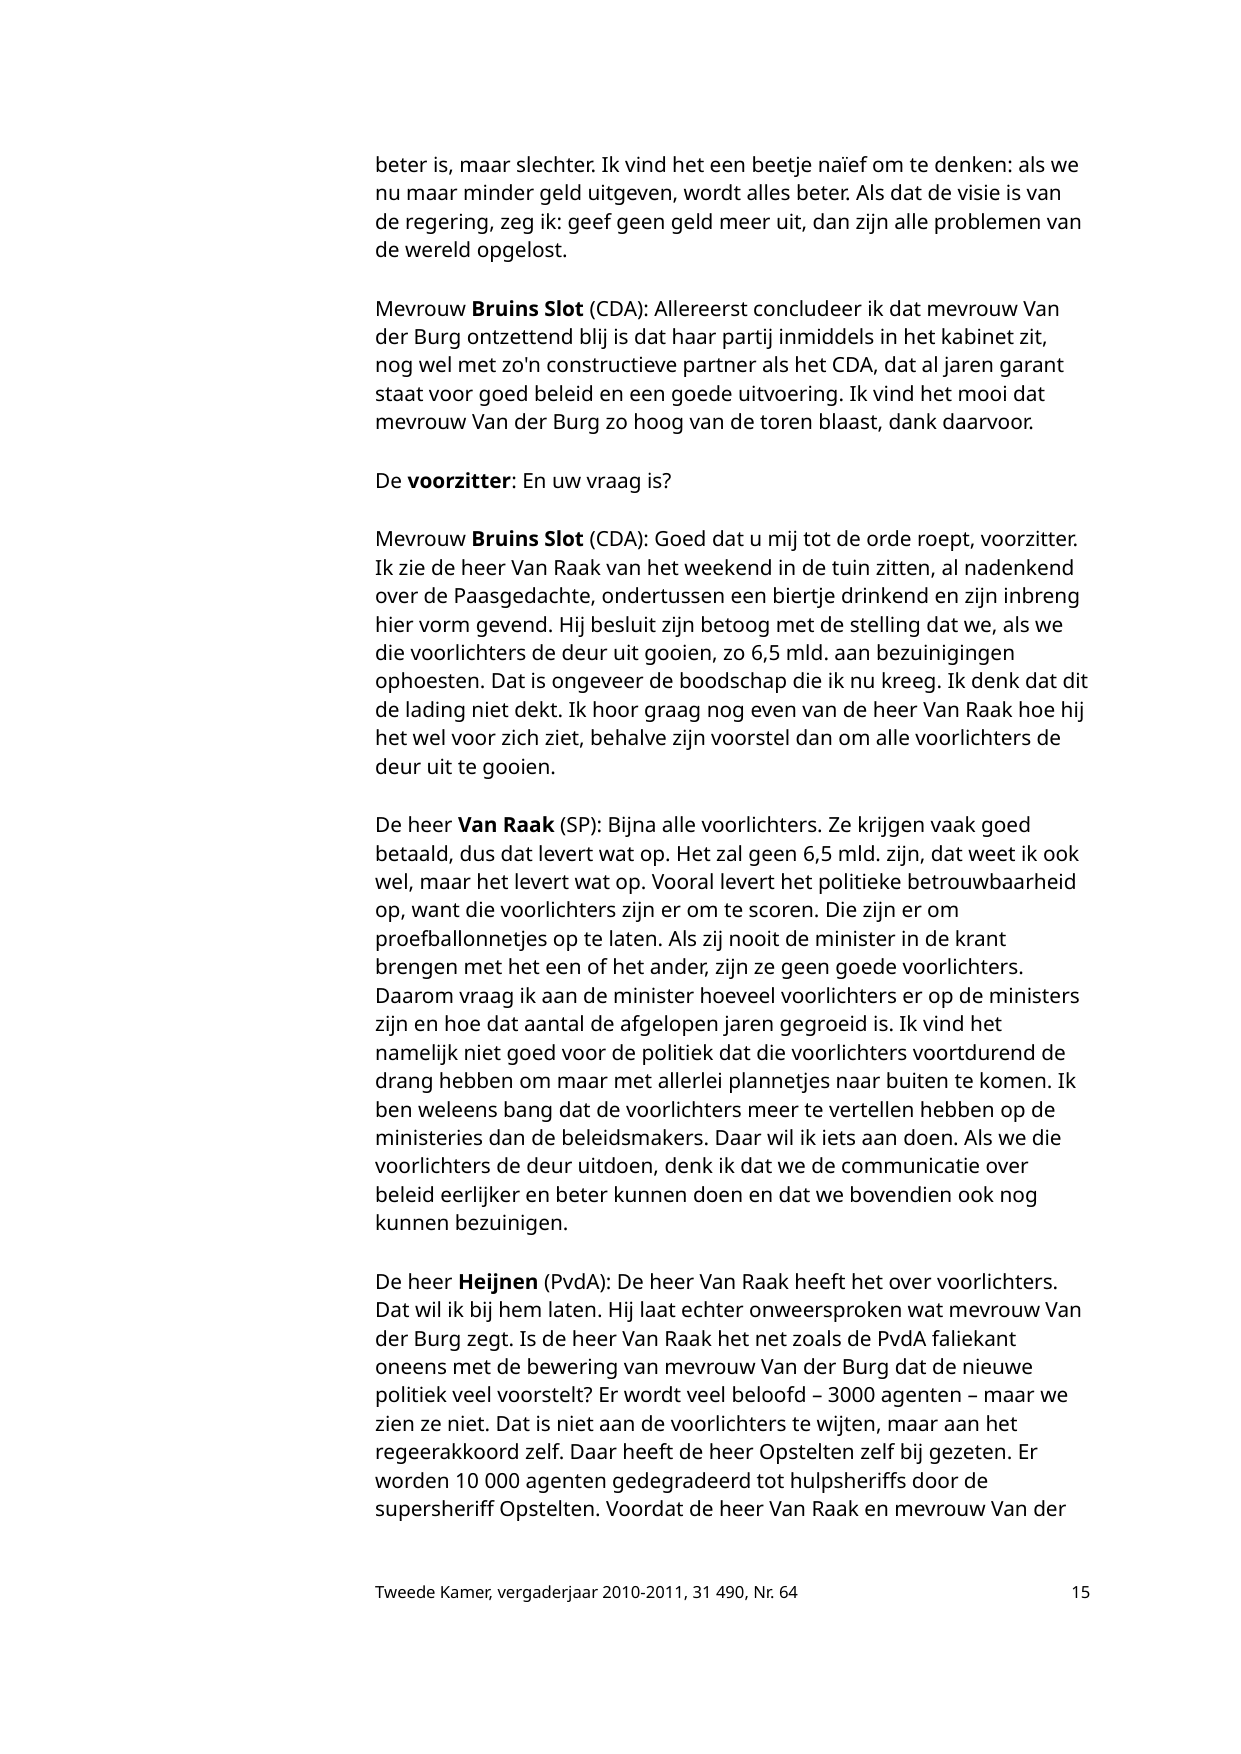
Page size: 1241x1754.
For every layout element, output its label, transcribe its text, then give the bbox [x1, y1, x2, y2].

text Mevrouw Bruins Slot (CDA): Goed dat u mij tot de orde roept, voorzitter. Ik zie de heer Van Raak van het weekend in de tuin zitten, al nadenkend over de Paasgedachte, ondertussen een biertje drinkend en zijn inbreng hier vorm gevend. Hij besluit zijn betoog met de stelling dat we, als we die voorlichters de deur uit gooien, zo 6,5 mld. aan bezuinigingen ophoesten. Dat is ongeveer de boodschap die ik nu kreeg. Ik denk dat dit de lading niet dekt. Ik hoor graag nog even van de heer Van Raak hoe hij het wel voor zich ziet, behalve zijn voorstel dan om alle voorlichters de deur uit te gooien. [375, 524, 1090, 780]
text De voorzitter: En uw vraag is? [375, 466, 1090, 494]
text De heer Heijnen (PvdA): De heer Van Raak heeft het over voorlichters. Dat wil ik bij hem laten. Hij laat echter onweersproken wat mevrouw Van der Burg zegt. Is de heer Van Raak het net zoals de PvdA faliekant oneens met de bewering van mevrouw Van der Burg dat de nieuwe politiek veel voorstelt? Er wordt veel beloofd – 3000 agenten – maar we zien ze niet. Dat is niet aan de voorlichters te wijten, maar aan het regeerakkoord zelf. Daar heeft de heer Opstelten zelf bij gezeten. Er worden 10 000 agenten gedegradeerd tot hulpsheriffs door de supersheriff Opstelten. Voordat de heer Van Raak en mevrouw Van der [375, 1267, 1090, 1523]
text Mevrouw Bruins Slot (CDA): Allereerst concludeer ik dat mevrouw Van der Burg ontzettend blij is dat haar partij inmiddels in het kabinet zit, nog wel met zo'n constructieve partner als het CDA, dat al jaren garant staat voor goed beleid en een goede uitvoering. Ik vind het mooi dat mevrouw Van der Burg zo hoog van de toren blaast, dank daarvoor. [375, 294, 1090, 436]
text beter is, maar slechter. Ik vind het een beetje naïef om te denken: als we nu maar minder geld uitgeven, wordt alles beter. Als dat de visie is van de regering, zeg ik: geef geen geld meer uit, dan zijn alle problemen van de wereld opgelost. [375, 150, 1090, 264]
text De heer Van Raak (SP): Bijna alle voorlichters. Ze krijgen vaak goed betaald, dus dat levert wat op. Het zal geen 6,5 mld. zijn, dat weet ik ook wel, maar het levert wat op. Vooral levert het politieke betrouwbaarheid op, want die voorlichters zijn er om te scoren. Die zijn er om proefballonnetjes op te laten. Als zij nooit de minister in de krant brengen met het een of het ander, zijn ze geen goede voorlichters. Daarom vraag ik aan de minister hoeveel voorlichters er op de ministers zijn en hoe dat aantal de afgelopen jaren gegroeid is. Ik vind het namelijk niet goed voor de politiek dat die voorlichters voortdurend de drang hebben om maar met allerlei plannetjes naar buiten te komen. Ik ben weleens bang dat de voorlichters meer te vertellen hebben op de ministeries dan de beleidsmakers. Daar wil ik iets aan doen. Als we die voorlichters de deur uitdoen, denk ik dat we de communicatie over beleid eerlijker en beter kunnen doen en dat we bovendien ook nog kunnen bezuinigen. [375, 810, 1090, 1237]
